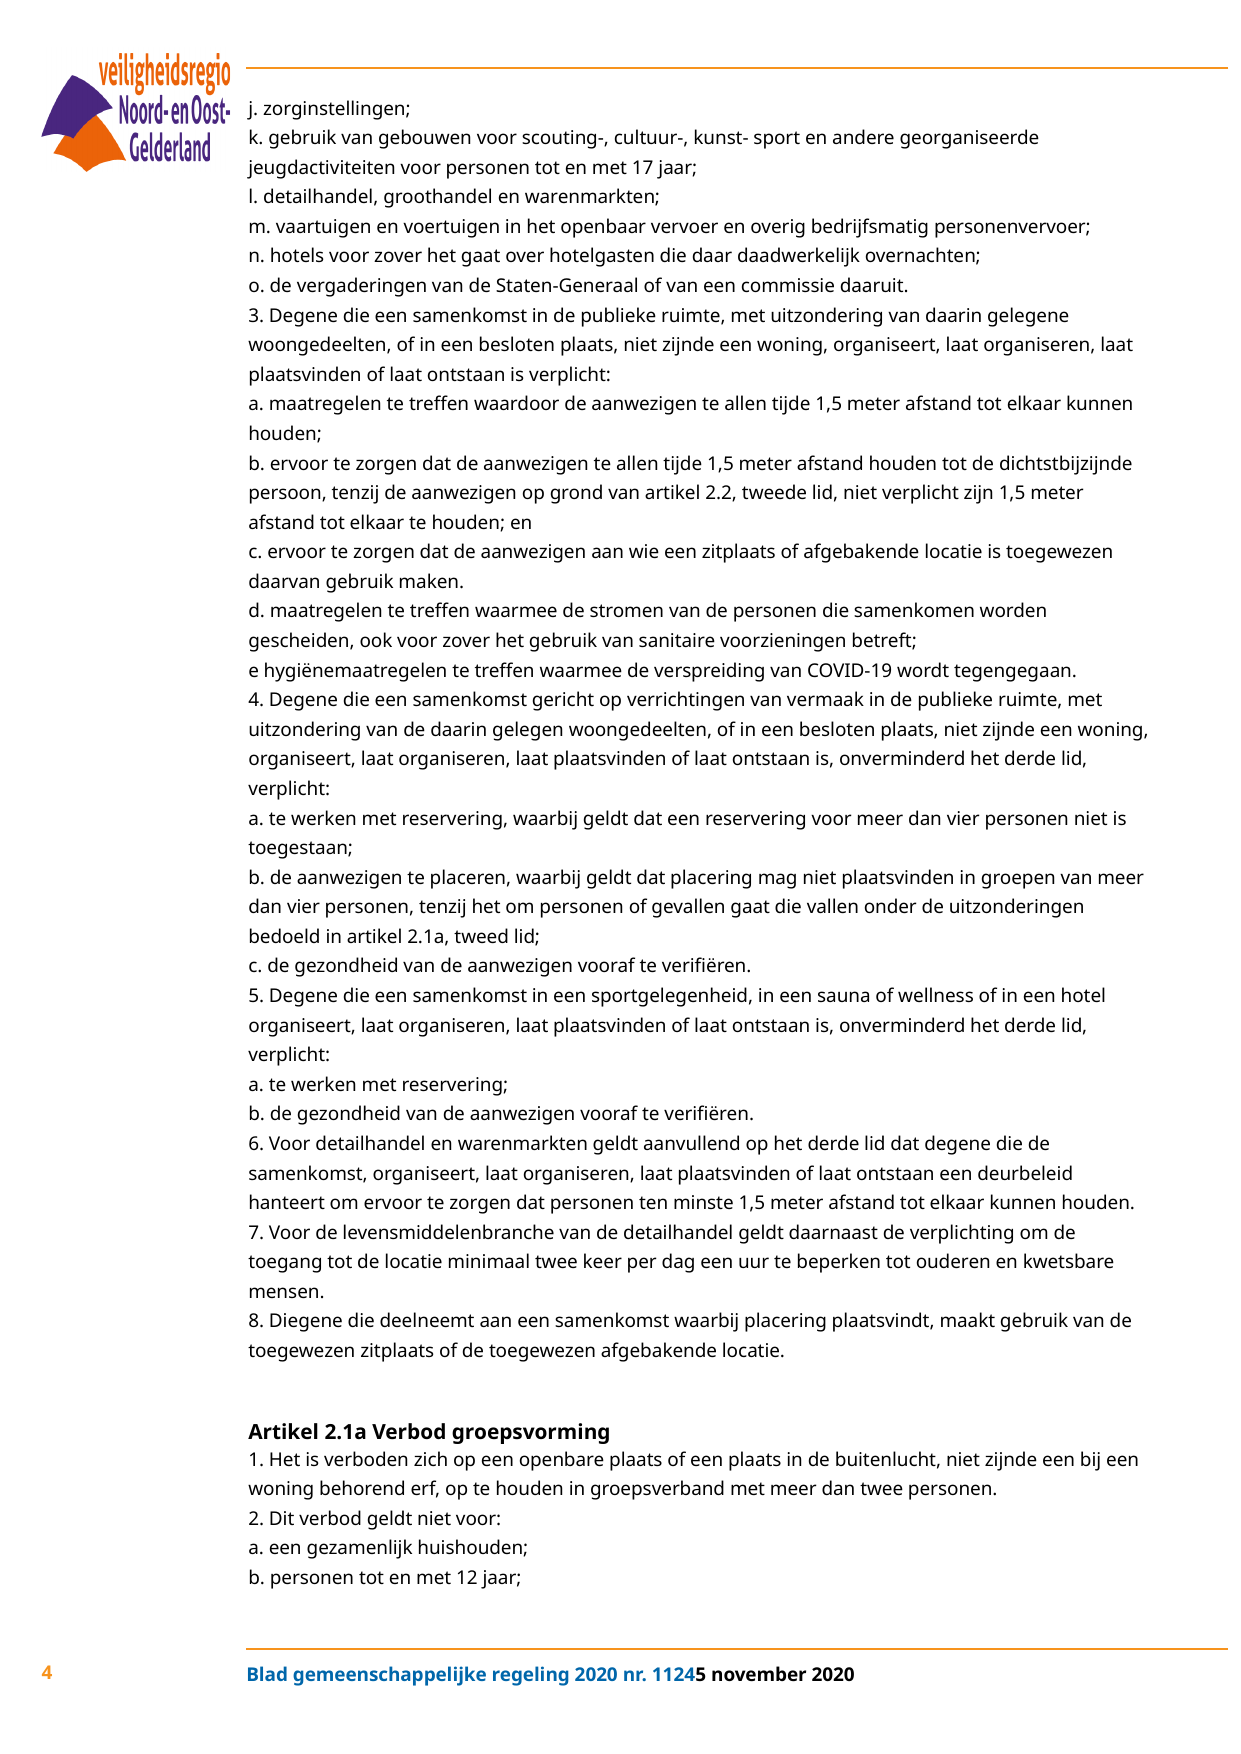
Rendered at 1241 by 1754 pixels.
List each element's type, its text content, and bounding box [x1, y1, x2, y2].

text a. te werken met reservering; [248, 1071, 1152, 1097]
text 4. Degene die een samenkomst gericht op verrichtingen van vermaak in de publieke ruimte, met uitzondering van de daarin gelegen woongedeelten, of in een besloten plaats, niet zijnde een woning, organiseert, laat organiseren, laat plaatsvinden of laat ontstaan is, onverminderd het derde lid, verplicht: [248, 686, 1152, 801]
text l. detailhandel, groothandel en warenmarkten; [248, 183, 1152, 209]
text Artikel 2.1a Verbod groepsvorming [248, 1417, 1152, 1446]
text o. de vergaderingen van de Staten-Generaal of van een commissie daaruit. [248, 272, 1152, 298]
picture [41, 47, 231, 172]
text m. vaartuigen en voertuigen in het openbaar vervoer en overig bedrijfsmatig personenvervoer; [248, 213, 1152, 239]
text c. de gezondheid van de aanwezigen vooraf te verifiëren. [248, 953, 1152, 978]
text n. hotels voor zover het gaat over hotelgasten die daar daadwerkelijk overnachten; [248, 243, 1152, 268]
text 3. Degene die een samenkomst in de publieke ruimte, met uitzondering van daarin gelegene woongedeelten, of in een besloten plaats, niet zijnde een woning, organiseert, laat organiseren, laat plaatsvinden of laat ontstaan is verplicht: [248, 302, 1152, 387]
text 7. Voor de levensmiddelenbranche van de detailhandel geldt daarnaast de verplichting om de toegang tot de locatie minimaal twee keer per dag een uur te beperken tot ouderen en kwetsbare mensen. [248, 1219, 1152, 1304]
text a. een gezamenlijk huishouden; [248, 1534, 1152, 1560]
text 6. Voor detailhandel en warenmarkten geldt aanvullend op het derde lid dat degene die de samenkomst, organiseert, laat organiseren, laat plaatsvinden of laat ontstaan een deurbeleid hanteert om ervoor te zorgen dat personen ten minste 1,5 meter afstand tot elkaar kunnen houden. [248, 1130, 1152, 1215]
text 5. Degene die een samenkomst in een sportgelegenheid, in een sauna of wellness of in een hotel organiseert, laat organiseren, laat plaatsvinden of laat ontstaan is, onverminderd het derde lid, verplicht: [248, 982, 1152, 1067]
text c. ervoor te zorgen dat de aanwezigen aan wie een zitplaats of afgebakende locatie is toegewezen daarvan gebruik maken. [248, 538, 1152, 594]
text d. maatregelen te treffen waarmee de stromen van de personen die samenkomen worden gescheiden, ook voor zover het gebruik van sanitaire voorzieningen betreft; [248, 598, 1152, 653]
text e hygiënemaatregelen te treffen waarmee de verspreiding van COVID-19 wordt tegengegaan. [248, 657, 1152, 683]
text 2. Dit verbod geldt niet voor: [248, 1505, 1152, 1531]
text b. de aanwezigen te placeren, waarbij geldt dat placering mag niet plaatsvinden in groepen van meer dan vier personen, tenzij het om personen of gevallen gaat die vallen onder de uitzonderingen bedoeld in artikel 2.1a, tweed lid; [248, 864, 1152, 949]
text k. gebruik van gebouwen voor scouting-, cultuur-, kunst- sport en andere georganiseerde jeugdactiviteiten voor personen tot en met 17 jaar; [248, 124, 1152, 180]
text a. maatregelen te treffen waardoor de aanwezigen te allen tijde 1,5 meter afstand tot elkaar kunnen houden; [248, 391, 1152, 446]
text 1. Het is verboden zich op een openbare plaats of een plaats in de buitenlucht, niet zijnde een bij een woning behorend erf, op te houden in groepsverband met meer dan twee personen. [248, 1446, 1152, 1501]
text a. te werken met reservering, waarbij geldt dat een reservering voor meer dan vier personen niet is toegestaan; [248, 805, 1152, 860]
text 8. Diegene die deelneemt aan een samenkomst waarbij placering plaatsvindt, maakt gebruik van de toegewezen zitplaats of de toegewezen afgebakende locatie. [248, 1308, 1152, 1363]
text j. zorginstellingen; [248, 95, 1152, 121]
text b. de gezondheid van de aanwezigen vooraf te verifiëren. [248, 1101, 1152, 1126]
text b. ervoor te zorgen dat de aanwezigen te allen tijde 1,5 meter afstand houden tot de dichtstbijzijnde persoon, tenzij de aanwezigen op grond van artikel 2.2, tweede lid, niet verplicht zijn 1,5 meter afstand tot elkaar te houden; en [248, 450, 1152, 535]
text b. personen tot en met 12 jaar; [248, 1564, 1152, 1590]
